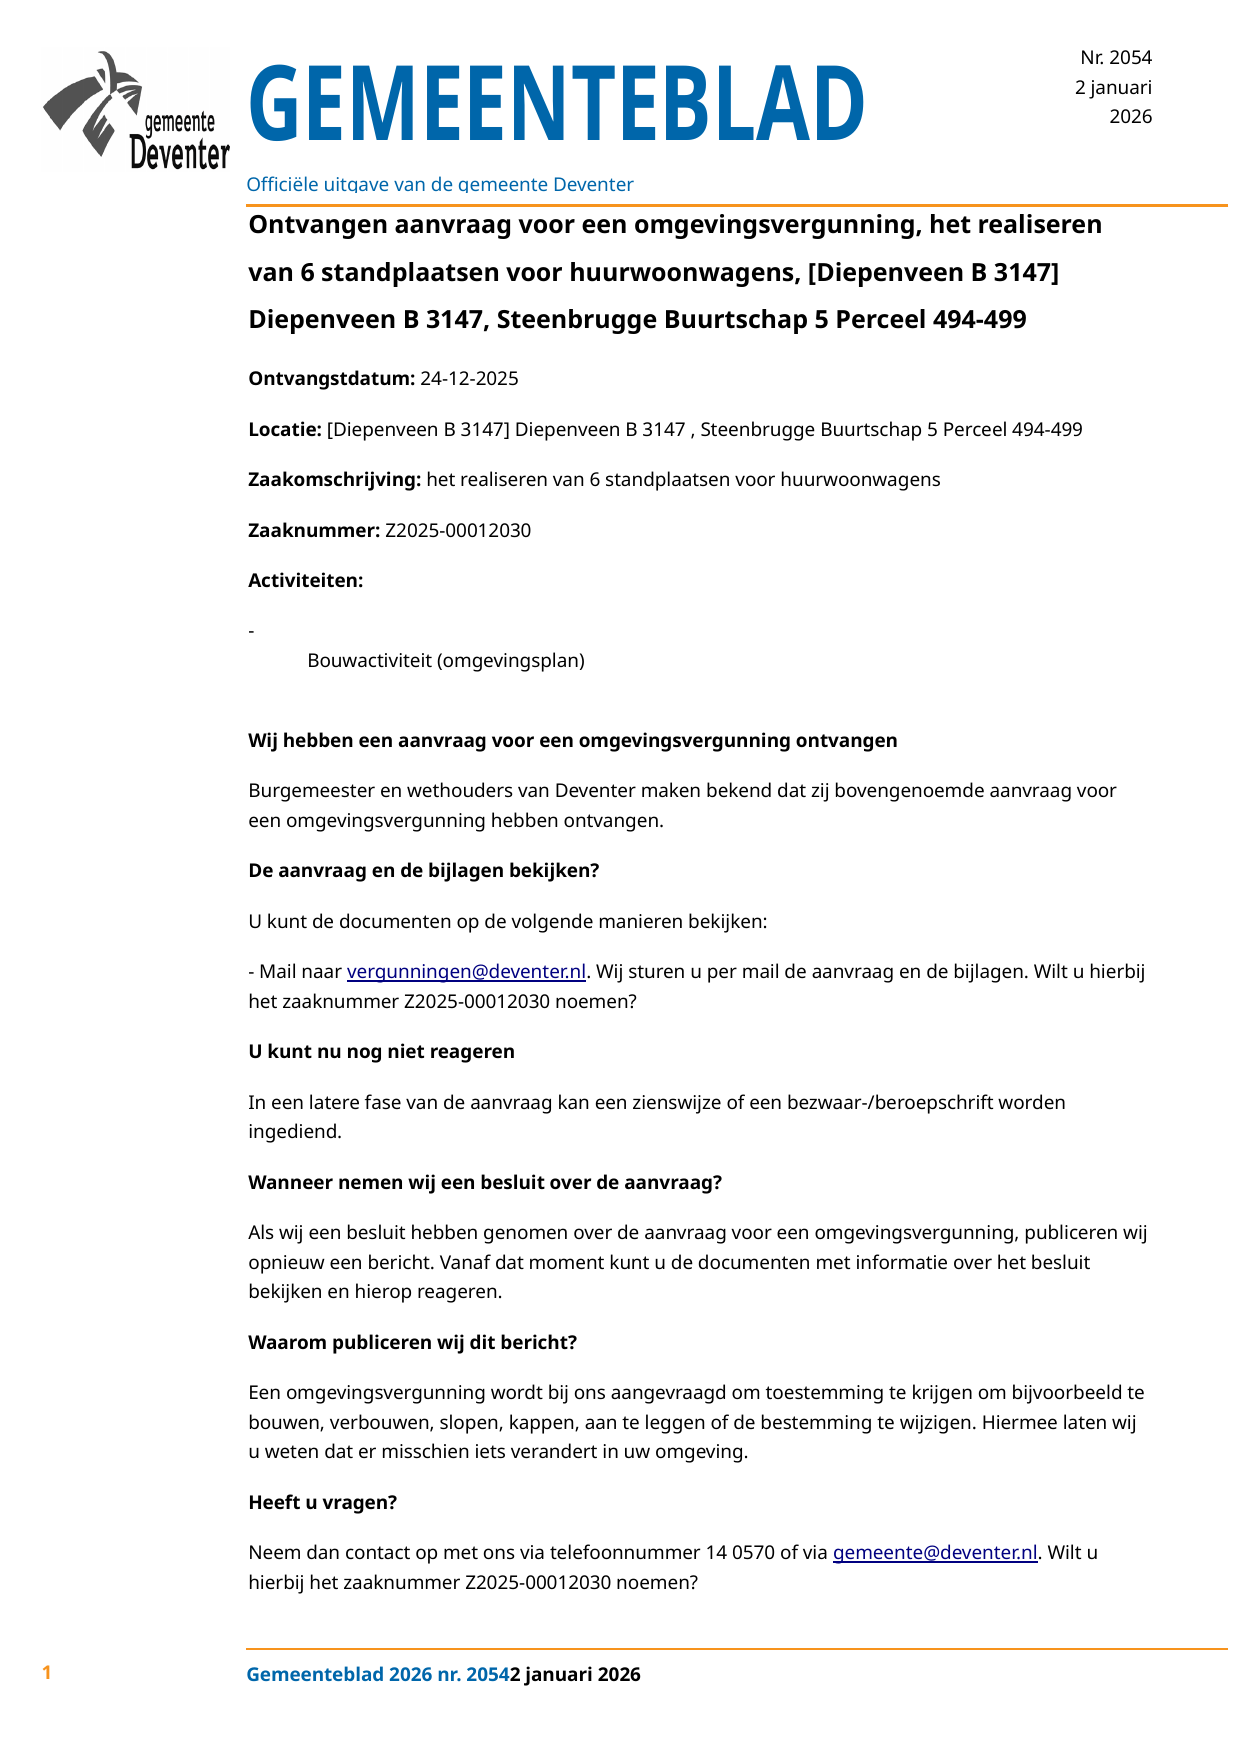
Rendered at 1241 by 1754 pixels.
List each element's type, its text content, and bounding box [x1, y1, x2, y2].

text Zaakomschrijving: het realiseren van 6 standplaatsen voor huurwoonwagens [248, 466, 1152, 492]
text Activiteiten: [248, 567, 1152, 593]
text Ontvangstdatum: 24-12-2025 [248, 366, 1152, 391]
text Burgemeester en wethouders van Deventer maken bekend dat zij bovengenoemde aanvraag voor een omgevingsvergunning hebben ontvangen. [248, 778, 1152, 833]
text Zaaknummer: Z2025-00012030 [248, 517, 1152, 542]
text Locatie: [Diepenveen B 3147] Diepenveen B 3147 , Steenbrugge Buurtschap 5 Perceel 494-499 [248, 416, 1152, 442]
picture [41, 47, 231, 172]
list Bouwactiviteit (omgevingsplan) [248, 647, 1152, 673]
text Een omgevingsvergunning wordt bij ons aangevraagd om toestemming te krijgen om bijvoorbeeld te bouwen, verbouwen, slopen, kappen, aan te leggen of de bestemming te wijzigen. Hiermee laten wij u weten dat er misschien iets verandert in uw omgeving. [248, 1379, 1152, 1464]
text Neem dan contact op met ons via telefoonnummer 14 0570 of via gemeente@deventer.nl. Wilt u hierbij het zaaknummer Z2025-00012030 noemen? [248, 1539, 1152, 1594]
text De aanvraag en de bijlagen bekijken? [248, 858, 1152, 883]
text Ontvangen aanvraag voor een omgevingsvergunning, het realiseren van 6 standplaatsen voor huurwoonwagens, [Diepenveen B 3147] Diepenveen B 3147, Steenbrugge Buurtschap 5 Perceel 494-499 [248, 207, 1152, 336]
text U kunt de documenten op de volgende manieren bekijken: [248, 908, 1152, 934]
text In een latere fase van de aanvraag kan een zienswijze of een bezwaar-/beroepschrift worden ingediend. [248, 1089, 1152, 1144]
text Wij hebben een aanvraag voor een omgevingsvergunning ontvangen [248, 727, 1152, 753]
text - Mail naar vergunningen@deventer.nl. Wij sturen u per mail de aanvraag en de bijlagen. Wilt u hierbij het zaaknummer Z2025-00012030 noemen? [248, 958, 1152, 1014]
text U kunt nu nog niet reageren [248, 1038, 1152, 1064]
text Heeft u vragen? [248, 1489, 1152, 1514]
text Als wij een besluit hebben genomen over de aanvraag voor een omgevingsvergunning, publiceren wij opnieuw een bericht. Vanaf dat moment kunt u de documenten met informatie over het besluit bekijken en hierop reageren. [248, 1219, 1152, 1304]
text Wanneer nemen wij een besluit over de aanvraag? [248, 1169, 1152, 1194]
text Waarom publiceren wij dit bericht? [248, 1329, 1152, 1354]
